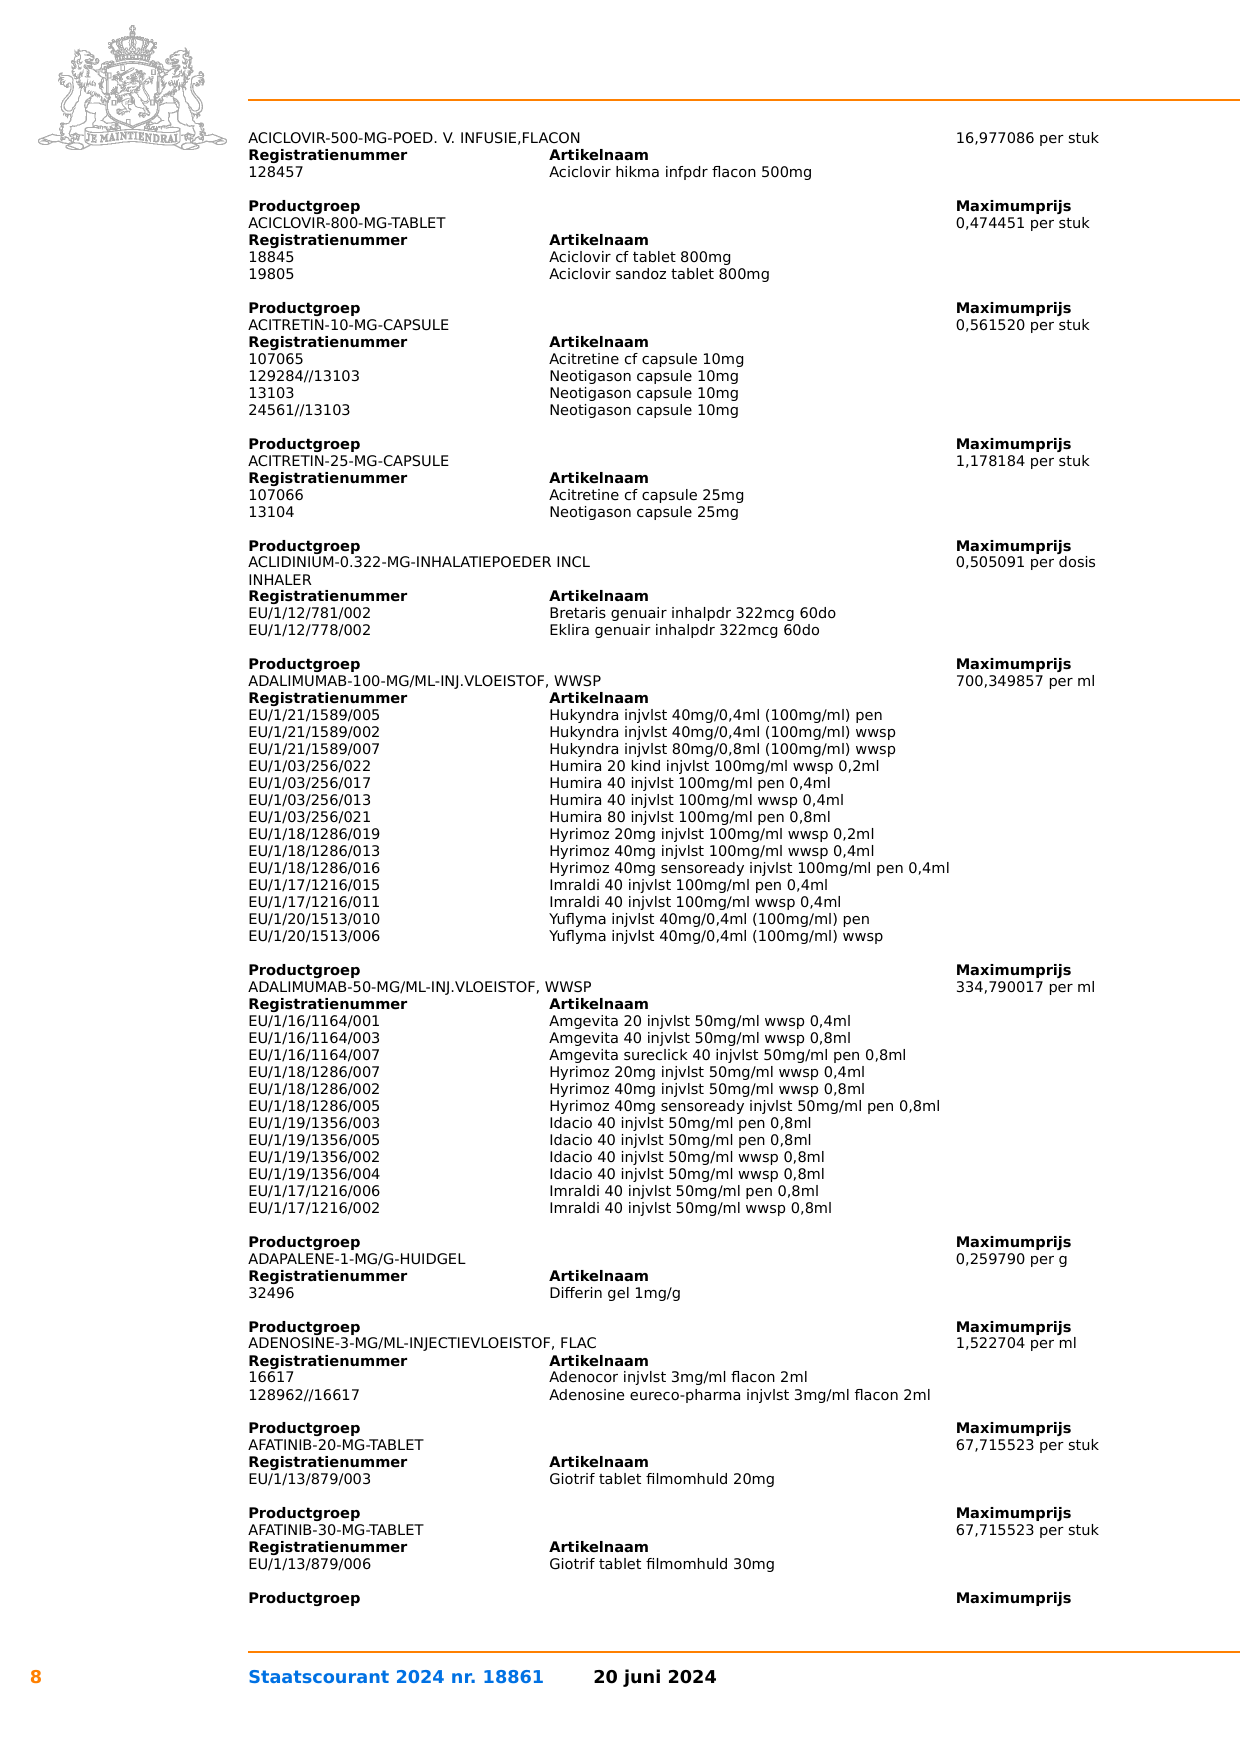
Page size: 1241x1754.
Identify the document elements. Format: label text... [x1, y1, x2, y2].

table_cell Idacio 40 injvlst 50mg/ml wwsp 0,8ml [543, 1166, 1163, 1183]
table_cell EU/1/18/1286/005 [248, 1098, 463, 1115]
table_cell Hukyndra injvlst 80mg/0,8ml (100mg/ml) wwsp [543, 741, 1163, 758]
table_cell ADALIMUMAB-100-MG/ML-INJ.VLOEISTOF, WWSP [248, 673, 604, 690]
table_cell [463, 1098, 543, 1115]
table_cell Hyrimoz 40mg sensoready injvlst 100mg/ml pen 0,4ml [543, 860, 1163, 877]
table_cell Registratienummer [248, 588, 463, 605]
table_cell [463, 1505, 543, 1522]
table_cell EU/1/19/1356/005 [248, 1132, 463, 1149]
table_cell [463, 1369, 543, 1386]
table_cell Hyrimoz 20mg injvlst 100mg/ml wwsp 0,2ml [543, 826, 1163, 843]
table_cell [543, 1590, 604, 1607]
table_cell [463, 351, 543, 368]
table_cell EU/1/17/1216/006 [248, 1183, 463, 1199]
table_cell [604, 554, 950, 588]
table_cell EU/1/12/778/002 [248, 622, 463, 639]
table_cell Idacio 40 injvlst 50mg/ml wwsp 0,8ml [543, 1149, 1163, 1166]
table_cell [463, 1047, 543, 1064]
table_cell EU/1/18/1286/013 [248, 843, 463, 860]
table_cell [463, 1420, 543, 1437]
table_cell Adenocor injvlst 3mg/ml flacon 2ml [543, 1369, 1163, 1386]
table_cell Adenosine eureco-pharma injvlst 3mg/ml flacon 2ml [543, 1386, 1163, 1403]
table_cell 0,474451 per stuk [950, 215, 1163, 232]
table_cell [463, 1590, 543, 1607]
table_cell Giotrif tablet filmomhuld 30mg [543, 1556, 1163, 1573]
table_cell Hukyndra injvlst 40mg/0,4ml (100mg/ml) wwsp [543, 724, 1163, 741]
table_cell Bretaris genuair inhalpdr 322mcg 60do [543, 605, 1163, 622]
table_cell [248, 1217, 1163, 1233]
table_cell Artikelnaam [543, 1353, 950, 1369]
table_cell [463, 1064, 543, 1081]
table_cell [463, 707, 543, 724]
table_cell Hyrimoz 20mg injvlst 50mg/ml wwsp 0,4ml [543, 1064, 1163, 1081]
table_cell [604, 300, 950, 317]
table_cell 32496 [248, 1285, 463, 1301]
table_cell [950, 232, 1163, 249]
table_cell AFATINIB-20-MG-TABLET [248, 1437, 604, 1454]
table_cell 19805 [248, 266, 463, 283]
table_cell [604, 1420, 950, 1437]
table_cell EU/1/17/1216/015 [248, 877, 463, 894]
table_cell 0,259790 per g [950, 1251, 1163, 1267]
table_cell [248, 283, 1163, 300]
table_cell [463, 1132, 543, 1149]
table_cell Registratienummer [248, 334, 463, 351]
table_cell Artikelnaam [543, 690, 950, 707]
table_cell EU/1/03/256/021 [248, 809, 463, 826]
table_cell [950, 1268, 1163, 1284]
table_cell Productgroep [248, 1234, 463, 1251]
table_cell [604, 317, 950, 334]
table_cell Productgroep [248, 656, 463, 673]
table_cell Registratienummer [248, 1539, 463, 1556]
table_cell Hyrimoz 40mg sensoready injvlst 50mg/ml pen 0,8ml [543, 1098, 1163, 1115]
table_cell [463, 1285, 543, 1301]
table_cell [604, 436, 950, 452]
table_cell [950, 588, 1163, 605]
table_cell [463, 826, 543, 843]
table_cell [248, 639, 1163, 656]
table_cell [463, 894, 543, 911]
table_cell [463, 1013, 543, 1030]
table_cell Maximumprijs [950, 538, 1163, 554]
table_cell 24561//13103 [248, 402, 463, 418]
table_cell [604, 962, 950, 979]
table_cell Maximumprijs [950, 300, 1163, 317]
table_cell [604, 453, 950, 469]
table_cell [543, 1505, 604, 1522]
table_cell Productgroep [248, 436, 463, 452]
table_cell [463, 1386, 543, 1403]
table_cell 0,561520 per stuk [950, 317, 1163, 334]
table_cell Acitretine cf capsule 25mg [543, 486, 1163, 503]
table_cell Humira 20 kind injvlst 100mg/ml wwsp 0,2ml [543, 758, 1163, 775]
table_cell [463, 860, 543, 877]
table_cell [463, 1149, 543, 1166]
table_cell [463, 758, 543, 775]
table_cell [463, 249, 543, 266]
table_cell [604, 1335, 950, 1352]
table_cell Neotigason capsule 25mg [543, 504, 1163, 520]
table_cell Maximumprijs [950, 656, 1163, 673]
table_cell EU/1/19/1356/004 [248, 1166, 463, 1183]
table_cell EU/1/18/1286/002 [248, 1081, 463, 1098]
table_cell Productgroep [248, 1505, 463, 1522]
table_cell EU/1/03/256/013 [248, 792, 463, 809]
table_cell [463, 266, 543, 283]
table_cell EU/1/19/1356/002 [248, 1149, 463, 1166]
table_cell [950, 1539, 1163, 1556]
table_cell Registratienummer [248, 147, 463, 164]
table_cell EU/1/16/1164/001 [248, 1013, 463, 1030]
table_cell Imraldi 40 injvlst 50mg/ml pen 0,8ml [543, 1183, 1163, 1199]
table_cell [604, 130, 950, 147]
table_cell [463, 1081, 543, 1098]
table_cell [248, 181, 1163, 198]
table_cell [604, 1319, 950, 1335]
table_cell [950, 1454, 1163, 1471]
table_cell EU/1/20/1513/006 [248, 928, 463, 945]
table_cell ACLIDINIUM-0.322-MG-INHALATIEPOEDER INCL INHALER [248, 554, 604, 588]
table_cell [463, 724, 543, 741]
table_cell [604, 1437, 950, 1454]
table_cell [604, 1251, 950, 1267]
table_cell [463, 809, 543, 826]
table_cell 107066 [248, 486, 463, 503]
table_cell 128962//16617 [248, 1386, 463, 1403]
table_cell [463, 147, 543, 164]
table_cell [604, 198, 950, 215]
table_cell Yuflyma injvlst 40mg/0,4ml (100mg/ml) wwsp [543, 928, 1163, 945]
table_cell [463, 622, 543, 639]
table_cell 13104 [248, 504, 463, 520]
table_cell EU/1/17/1216/002 [248, 1200, 463, 1217]
table_cell [463, 962, 543, 979]
table_cell 1,522704 per ml [950, 1335, 1163, 1352]
table_cell Registratienummer [248, 1268, 463, 1284]
table_cell 0,505091 per dosis [950, 554, 1163, 588]
table_cell [463, 656, 543, 673]
table_cell [463, 334, 543, 351]
table_cell 1,178184 per stuk [950, 453, 1163, 469]
table_cell ADALIMUMAB-50-MG/ML-INJ.VLOEISTOF, WWSP [248, 979, 604, 996]
table_cell EU/1/21/1589/005 [248, 707, 463, 724]
table_cell [463, 300, 543, 317]
table_cell Aciclovir cf tablet 800mg [543, 249, 1163, 266]
table_cell [248, 1301, 1163, 1318]
table_cell ACICLOVIR-500-MG-POED. V. INFUSIE,FLACON [248, 130, 604, 147]
table_cell [463, 1030, 543, 1047]
table_cell [463, 1166, 543, 1183]
table_cell Humira 80 injvlst 100mg/ml pen 0,8ml [543, 809, 1163, 826]
table_cell Productgroep [248, 198, 463, 215]
table_cell 334,790017 per ml [950, 979, 1163, 996]
table_cell [543, 1319, 604, 1335]
picture [38, 25, 227, 150]
table_cell Hukyndra injvlst 40mg/0,4ml (100mg/ml) pen [543, 707, 1163, 724]
table_cell [463, 164, 543, 181]
table_cell Hyrimoz 40mg injvlst 100mg/ml wwsp 0,4ml [543, 843, 1163, 860]
table_cell [463, 368, 543, 384]
table_cell [543, 300, 604, 317]
table_cell [248, 419, 1163, 436]
table_cell ACITRETIN-10-MG-CAPSULE [248, 317, 604, 334]
table_cell [463, 1268, 543, 1284]
table_cell Productgroep [248, 1319, 463, 1335]
table_cell ACITRETIN-25-MG-CAPSULE [248, 453, 604, 469]
table_cell Imraldi 40 injvlst 50mg/ml wwsp 0,8ml [543, 1200, 1163, 1217]
table_cell [248, 520, 1163, 537]
table_cell Acitretine cf capsule 10mg [543, 351, 1163, 368]
table_cell Productgroep [248, 538, 463, 554]
table_cell [463, 198, 543, 215]
table_cell [248, 1488, 1163, 1505]
table_cell Imraldi 40 injvlst 100mg/ml pen 0,4ml [543, 877, 1163, 894]
table_cell [463, 385, 543, 402]
table_cell ADENOSINE-3-MG/ML-INJECTIEVLOEISTOF, FLAC [248, 1335, 604, 1352]
table_cell EU/1/16/1164/003 [248, 1030, 463, 1047]
table_cell ADAPALENE-1-MG/G-HUIDGEL [248, 1251, 604, 1267]
table_cell Giotrif tablet filmomhuld 20mg [543, 1471, 1163, 1488]
table_cell [950, 1353, 1163, 1369]
table_cell EU/1/12/781/002 [248, 605, 463, 622]
table_cell [604, 215, 950, 232]
table_cell Artikelnaam [543, 588, 950, 605]
table_cell EU/1/21/1589/007 [248, 741, 463, 758]
table_cell Differin gel 1mg/g [543, 1285, 1163, 1301]
table_cell Maximumprijs [950, 198, 1163, 215]
table_cell [463, 792, 543, 809]
table_cell 67,715523 per stuk [950, 1522, 1163, 1539]
table_cell EU/1/20/1513/010 [248, 911, 463, 928]
table_cell ACICLOVIR-800-MG-TABLET [248, 215, 604, 232]
table_cell [604, 1590, 950, 1607]
table_cell [463, 1471, 543, 1488]
table_cell [463, 1454, 543, 1471]
table_cell Artikelnaam [543, 1539, 950, 1556]
table_cell [463, 436, 543, 452]
table_cell [543, 436, 604, 452]
table_cell EU/1/21/1589/002 [248, 724, 463, 741]
table_cell [604, 979, 950, 996]
table_cell EU/1/19/1356/003 [248, 1115, 463, 1132]
table_cell [463, 877, 543, 894]
table_cell [463, 1353, 543, 1369]
table_cell [463, 928, 543, 945]
table_cell [604, 673, 950, 690]
table_cell [463, 775, 543, 792]
table_cell Productgroep [248, 300, 463, 317]
table_cell [463, 1319, 543, 1335]
table_cell [950, 334, 1163, 351]
table_cell Maximumprijs [950, 962, 1163, 979]
table_cell EU/1/18/1286/016 [248, 860, 463, 877]
table_cell [248, 945, 1163, 962]
table_cell Maximumprijs [950, 1420, 1163, 1437]
table_cell Idacio 40 injvlst 50mg/ml pen 0,8ml [543, 1132, 1163, 1149]
table_cell [463, 1115, 543, 1132]
table_cell [950, 996, 1163, 1013]
table_cell [463, 588, 543, 605]
table_cell [950, 690, 1163, 707]
table_cell EU/1/03/256/022 [248, 758, 463, 775]
table_cell Maximumprijs [950, 436, 1163, 452]
table_cell Hyrimoz 40mg injvlst 50mg/ml wwsp 0,8ml [543, 1081, 1163, 1098]
table_cell [248, 1403, 1163, 1420]
table_cell Maximumprijs [950, 1319, 1163, 1335]
table_cell EU/1/17/1216/011 [248, 894, 463, 911]
table_cell Registratienummer [248, 1353, 463, 1369]
table_cell [543, 962, 604, 979]
table_cell Productgroep [248, 1420, 463, 1437]
table_cell [604, 1522, 950, 1539]
table_cell 700,349857 per ml [950, 673, 1163, 690]
table_cell EU/1/18/1286/007 [248, 1064, 463, 1081]
table_cell [463, 1556, 543, 1573]
table_cell [463, 1539, 543, 1556]
table_cell Amgevita 20 injvlst 50mg/ml wwsp 0,4ml [543, 1013, 1163, 1030]
table_cell Maximumprijs [950, 1590, 1163, 1607]
table_cell Registratienummer [248, 996, 463, 1013]
table_cell Amgevita sureclick 40 injvlst 50mg/ml pen 0,8ml [543, 1047, 1163, 1064]
table_cell Registratienummer [248, 1454, 463, 1471]
table_cell [604, 538, 950, 554]
table_cell Productgroep [248, 962, 463, 979]
table_cell EU/1/13/879/006 [248, 1556, 463, 1573]
table_cell Neotigason capsule 10mg [543, 385, 1163, 402]
table_cell [463, 996, 543, 1013]
table_cell Artikelnaam [543, 232, 950, 249]
table_cell Imraldi 40 injvlst 100mg/ml wwsp 0,4ml [543, 894, 1163, 911]
table_cell Artikelnaam [543, 996, 950, 1013]
table_cell [463, 486, 543, 503]
table_cell [248, 1573, 1163, 1590]
table_cell Humira 40 injvlst 100mg/ml pen 0,4ml [543, 775, 1163, 792]
table_cell Neotigason capsule 10mg [543, 402, 1163, 418]
table_cell AFATINIB-30-MG-TABLET [248, 1522, 604, 1539]
table_cell Humira 40 injvlst 100mg/ml wwsp 0,4ml [543, 792, 1163, 809]
table_cell Neotigason capsule 10mg [543, 368, 1163, 384]
table_cell Registratienummer [248, 690, 463, 707]
table_cell Idacio 40 injvlst 50mg/ml pen 0,8ml [543, 1115, 1163, 1132]
table_cell [463, 504, 543, 520]
table_cell EU/1/13/879/003 [248, 1471, 463, 1488]
table_cell 107065 [248, 351, 463, 368]
table_cell EU/1/16/1164/007 [248, 1047, 463, 1064]
table_cell Artikelnaam [543, 147, 950, 164]
table_cell [463, 538, 543, 554]
table_cell Maximumprijs [950, 1505, 1163, 1522]
table_cell Artikelnaam [543, 1454, 950, 1471]
table_cell [604, 1505, 950, 1522]
table_cell [463, 741, 543, 758]
table_cell Yuflyma injvlst 40mg/0,4ml (100mg/ml) pen [543, 911, 1163, 928]
table_cell [604, 656, 950, 673]
table_cell [543, 1234, 604, 1251]
table_cell EU/1/03/256/017 [248, 775, 463, 792]
table_cell 129284//13103 [248, 368, 463, 384]
table_cell [463, 1234, 543, 1251]
table_cell Eklira genuair inhalpdr 322mcg 60do [543, 622, 1163, 639]
table_cell Productgroep [248, 1590, 463, 1607]
table_cell 13103 [248, 385, 463, 402]
table_cell 18845 [248, 249, 463, 266]
table_cell [543, 1420, 604, 1437]
table_cell Registratienummer [248, 232, 463, 249]
table_cell [543, 198, 604, 215]
table_cell Maximumprijs [950, 1234, 1163, 1251]
table_cell [950, 147, 1163, 164]
table_cell [543, 656, 604, 673]
table_cell Artikelnaam [543, 1268, 950, 1284]
table_cell [463, 232, 543, 249]
table_cell [463, 605, 543, 622]
table_cell 67,715523 per stuk [950, 1437, 1163, 1454]
table_cell [463, 911, 543, 928]
table_cell [463, 1183, 543, 1199]
table_cell 16,977086 per stuk [950, 130, 1163, 147]
table_cell [463, 1200, 543, 1217]
table_cell [604, 1234, 950, 1251]
table_cell [950, 470, 1163, 486]
table_cell 128457 [248, 164, 463, 181]
table_cell EU/1/18/1286/019 [248, 826, 463, 843]
table_cell [463, 843, 543, 860]
table_cell 16617 [248, 1369, 463, 1386]
table_cell Aciclovir sandoz tablet 800mg [543, 266, 1163, 283]
table_cell Registratienummer [248, 470, 463, 486]
table_cell [463, 690, 543, 707]
table_cell Amgevita 40 injvlst 50mg/ml wwsp 0,8ml [543, 1030, 1163, 1047]
table_cell [543, 538, 604, 554]
table_cell [463, 470, 543, 486]
table_cell [463, 402, 543, 418]
table_cell Artikelnaam [543, 470, 950, 486]
table_cell Artikelnaam [543, 334, 950, 351]
table_cell Aciclovir hikma infpdr flacon 500mg [543, 164, 1163, 181]
